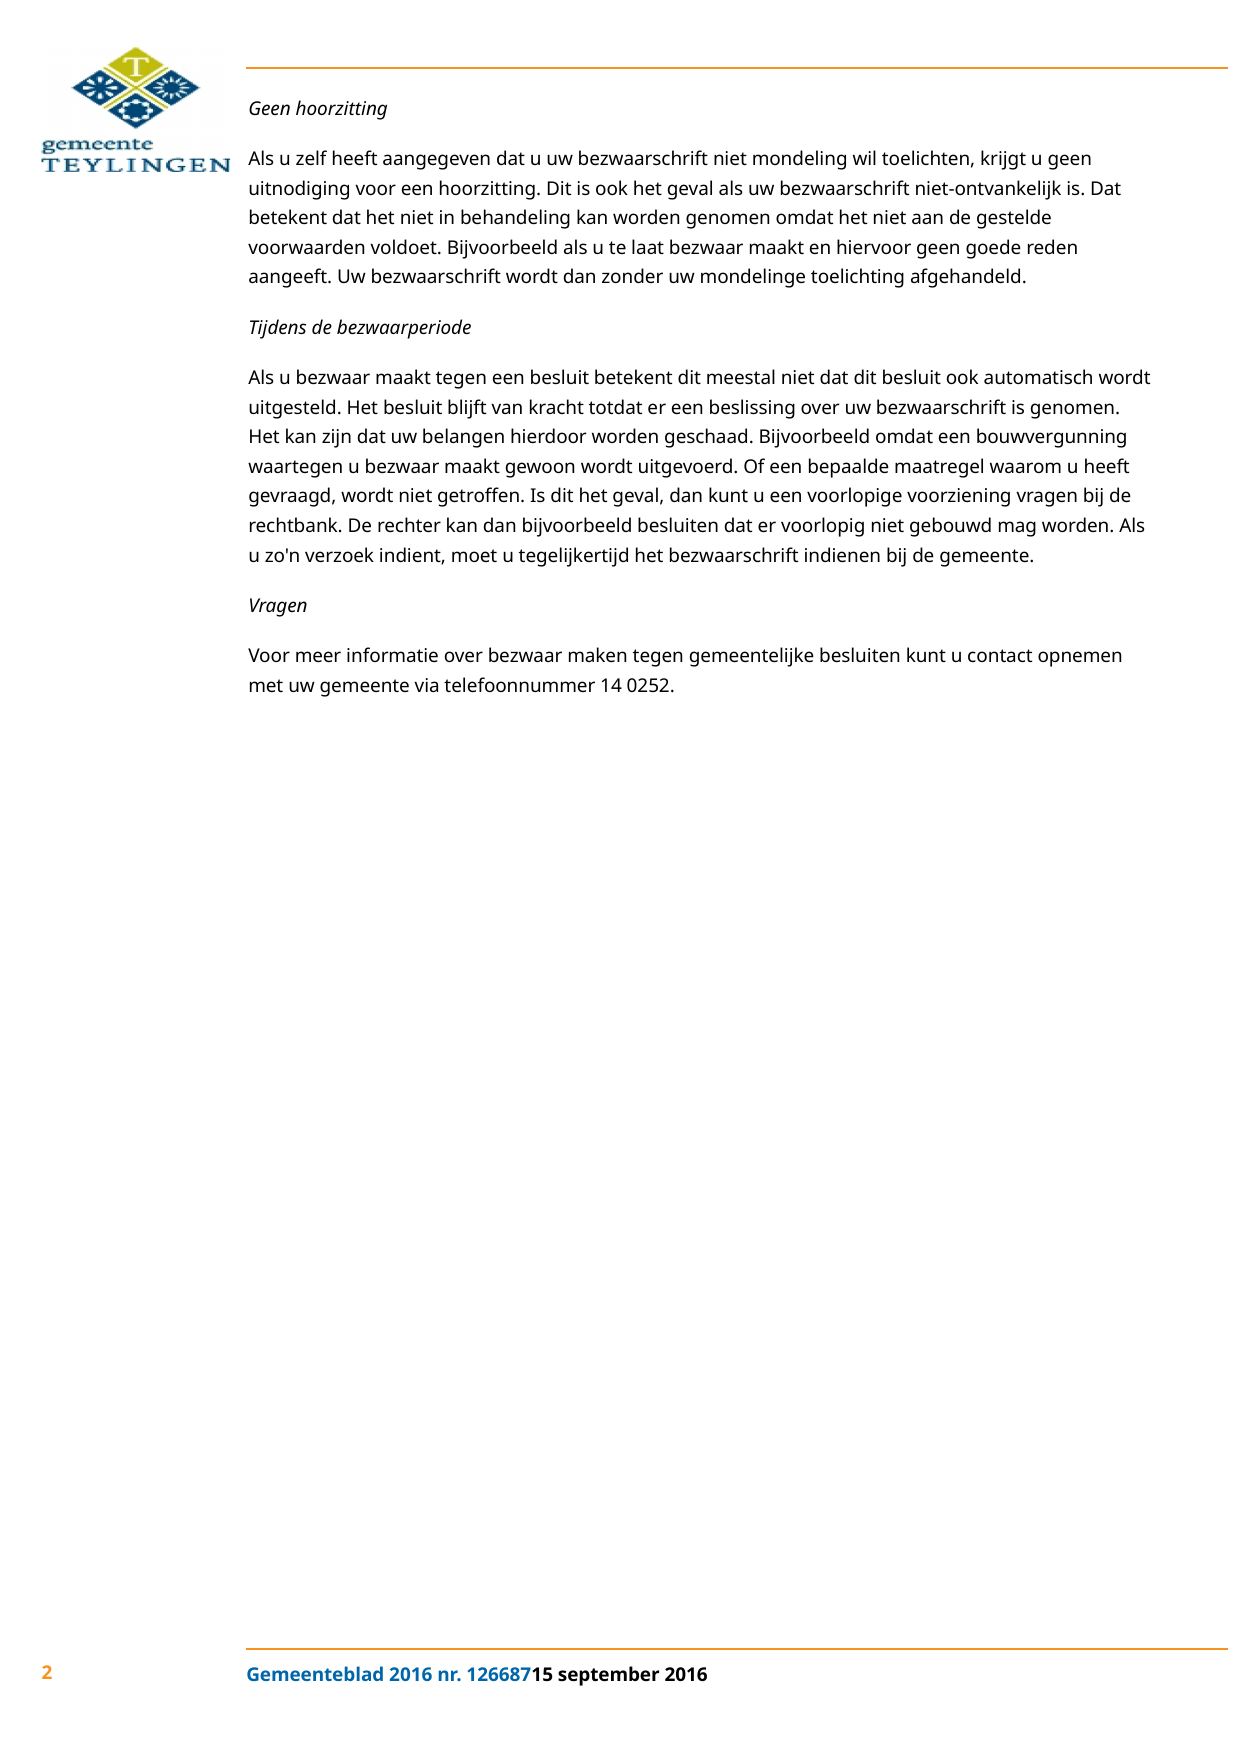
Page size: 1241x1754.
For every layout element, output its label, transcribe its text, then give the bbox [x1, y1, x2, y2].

text Voor meer informatie over bezwaar maken tegen gemeentelijke besluiten kunt u contact opnemen met uw gemeente via telefoonnummer 14 0252. [248, 643, 1152, 698]
text Geen hoorzitting [248, 95, 1152, 121]
text Vragen [248, 592, 1152, 618]
picture [41, 47, 231, 172]
text Tijdens de bezwaarperiode [248, 314, 1152, 340]
text Als u bezwaar maakt tegen een besluit betekent dit meestal niet dat dit besluit ook automatisch wordt uitgesteld. Het besluit blijft van kracht totdat er een beslissing over uw bezwaarschrift is genomen. Het kan zijn dat uw belangen hierdoor worden geschaad. Bijvoorbeeld omdat een bouwvergunning waartegen u bezwaar maakt gewoon wordt uitgevoerd. Of een bepaalde maatregel waarom u heeft gevraagd, wordt niet getroffen. Is dit het geval, dan kunt u een voorlopige voorziening vragen bij de rechtbank. De rechter kan dan bijvoorbeeld besluiten dat er voorlopig niet gebouwd mag worden. Als u zo'n verzoek indient, moet u tegelijkertijd het bezwaarschrift indienen bij de gemeente. [248, 364, 1152, 568]
text Als u zelf heeft aangegeven dat u uw bezwaarschrift niet mondeling wil toelichten, krijgt u geen uitnodiging voor een hoorzitting. Dit is ook het geval als uw bezwaarschrift niet-ontvankelijk is. Dat betekent dat het niet in behandeling kan worden genomen omdat het niet aan de gestelde voorwaarden voldoet. Bijvoorbeeld als u te laat bezwaar maakt en hiervoor geen goede reden aangeeft. Uw bezwaarschrift wordt dan zonder uw mondelinge toelichting afgehandeld. [248, 145, 1152, 289]
